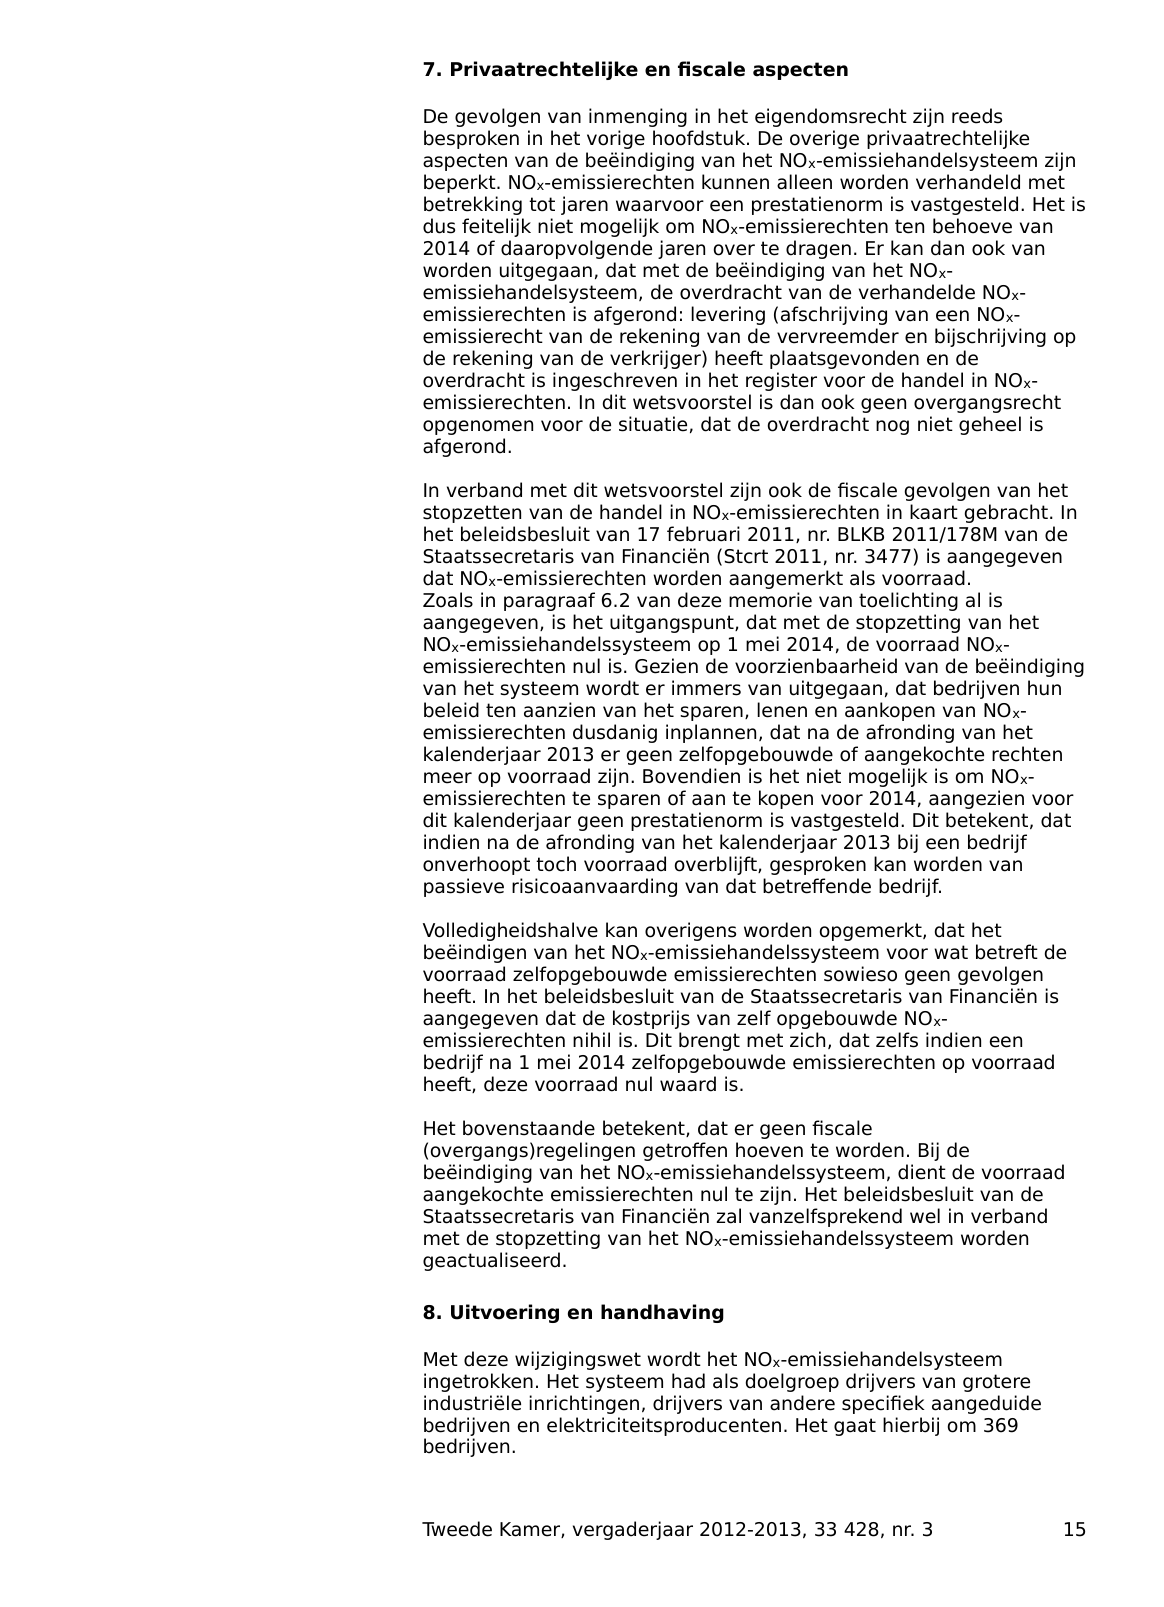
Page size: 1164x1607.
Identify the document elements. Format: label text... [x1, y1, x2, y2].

text In verband met dit wetsvoorstel zijn ook de fiscale gevolgen van het stopzetten van de handel in NOx-emissierechten in kaart gebracht. In het beleidsbesluit van 17 februari 2011, nr. BLKB 2011/178M van de Staatssecretaris van Financiën (Stcrt 2011, nr. 3477) is aangegeven dat NOx-emissierechten worden aangemerkt als voorraad. [422, 480, 1087, 590]
text Met deze wijzigingswet wordt het NOx-emissiehandelsysteem ingetrokken. Het systeem had als doelgroep drijvers van grotere industriële inrichtingen, drijvers van andere specifiek aangeduide bedrijven en elektriciteitsproducenten. Het gaat hierbij om 369 bedrijven. [422, 1348, 1087, 1458]
text Volledigheidshalve kan overigens worden opgemerkt, dat het beëindigen van het NOx-emissiehandelssysteem voor wat betreft de voorraad zelfopgebouwde emissierechten sowieso geen gevolgen heeft. In het beleidsbesluit van de Staatssecretaris van Financiën is aangegeven dat de kostprijs van zelf opgebouwde NOx-emissierechten nihil is. Dit brengt met zich, dat zelfs indien een bedrijf na 1 mei 2014 zelfopgebouwde emissierechten op voorraad heeft, deze voorraad nul waard is. [422, 920, 1087, 1096]
text De gevolgen van inmenging in het eigendomsrecht zijn reeds besproken in het vorige hoofdstuk. De overige privaatrechtelijke aspecten van de beëindiging van het NOx-emissiehandelsysteem zijn beperkt. NOx-emissierechten kunnen alleen worden verhandeld met betrekking tot jaren waarvoor een prestatienorm is vastgesteld. Het is dus feitelijk niet mogelijk om NOx-emissierechten ten behoeve van 2014 of daaropvolgende jaren over te dragen. Er kan dan ook van worden uitgegaan, dat met de beëindiging van het NOx-emissiehandelsysteem, de overdracht van de verhandelde NOx-emissierechten is afgerond: levering (afschrijving van een NOx-emissierecht van de rekening van de vervreemder en bijschrijving op de rekening van de verkrijger) heeft plaatsgevonden en de overdracht is ingeschreven in het register voor de handel in NOx-emissierechten. In dit wetsvoorstel is dan ook geen overgangsrecht opgenomen voor de situatie, dat de overdracht nog niet geheel is afgerond. [422, 106, 1087, 458]
subtitle 8. Uitvoering en handhaving [422, 1302, 1087, 1323]
subtitle 7. Privaatrechtelijke en fiscale aspecten [422, 59, 1087, 81]
text Zoals in paragraaf 6.2 van deze memorie van toelichting al is aangegeven, is het uitgangspunt, dat met de stopzetting van het NOx-emissiehandelssysteem op 1 mei 2014, de voorraad NOx-emissierechten nul is. Gezien de voorzienbaarheid van de beëindiging van het systeem wordt er immers van uitgegaan, dat bedrijven hun beleid ten aanzien van het sparen, lenen en aankopen van NOx-emissierechten dusdanig inplannen, dat na de afronding van het kalenderjaar 2013 er geen zelfopgebouwde of aangekochte rechten meer op voorraad zijn. Bovendien is het niet mogelijk is om NOx-emissierechten te sparen of aan te kopen voor 2014, aangezien voor dit kalenderjaar geen prestatienorm is vastgesteld. Dit betekent, dat indien na de afronding van het kalenderjaar 2013 bij een bedrijf onverhoopt toch voorraad overblijft, gesproken kan worden van passieve risicoaanvaarding van dat betreffende bedrijf. [422, 590, 1087, 897]
text Het bovenstaande betekent, dat er geen fiscale (overgangs)regelingen getroffen hoeven te worden. Bij de beëindiging van het NOx-emissiehandelssysteem, dient de voorraad aangekochte emissierechten nul te zijn. Het beleidsbesluit van de Staatssecretaris van Financiën zal vanzelfsprekend wel in verband met de stopzetting van het NOx-emissiehandelssysteem worden geactualiseerd. [422, 1118, 1087, 1272]
